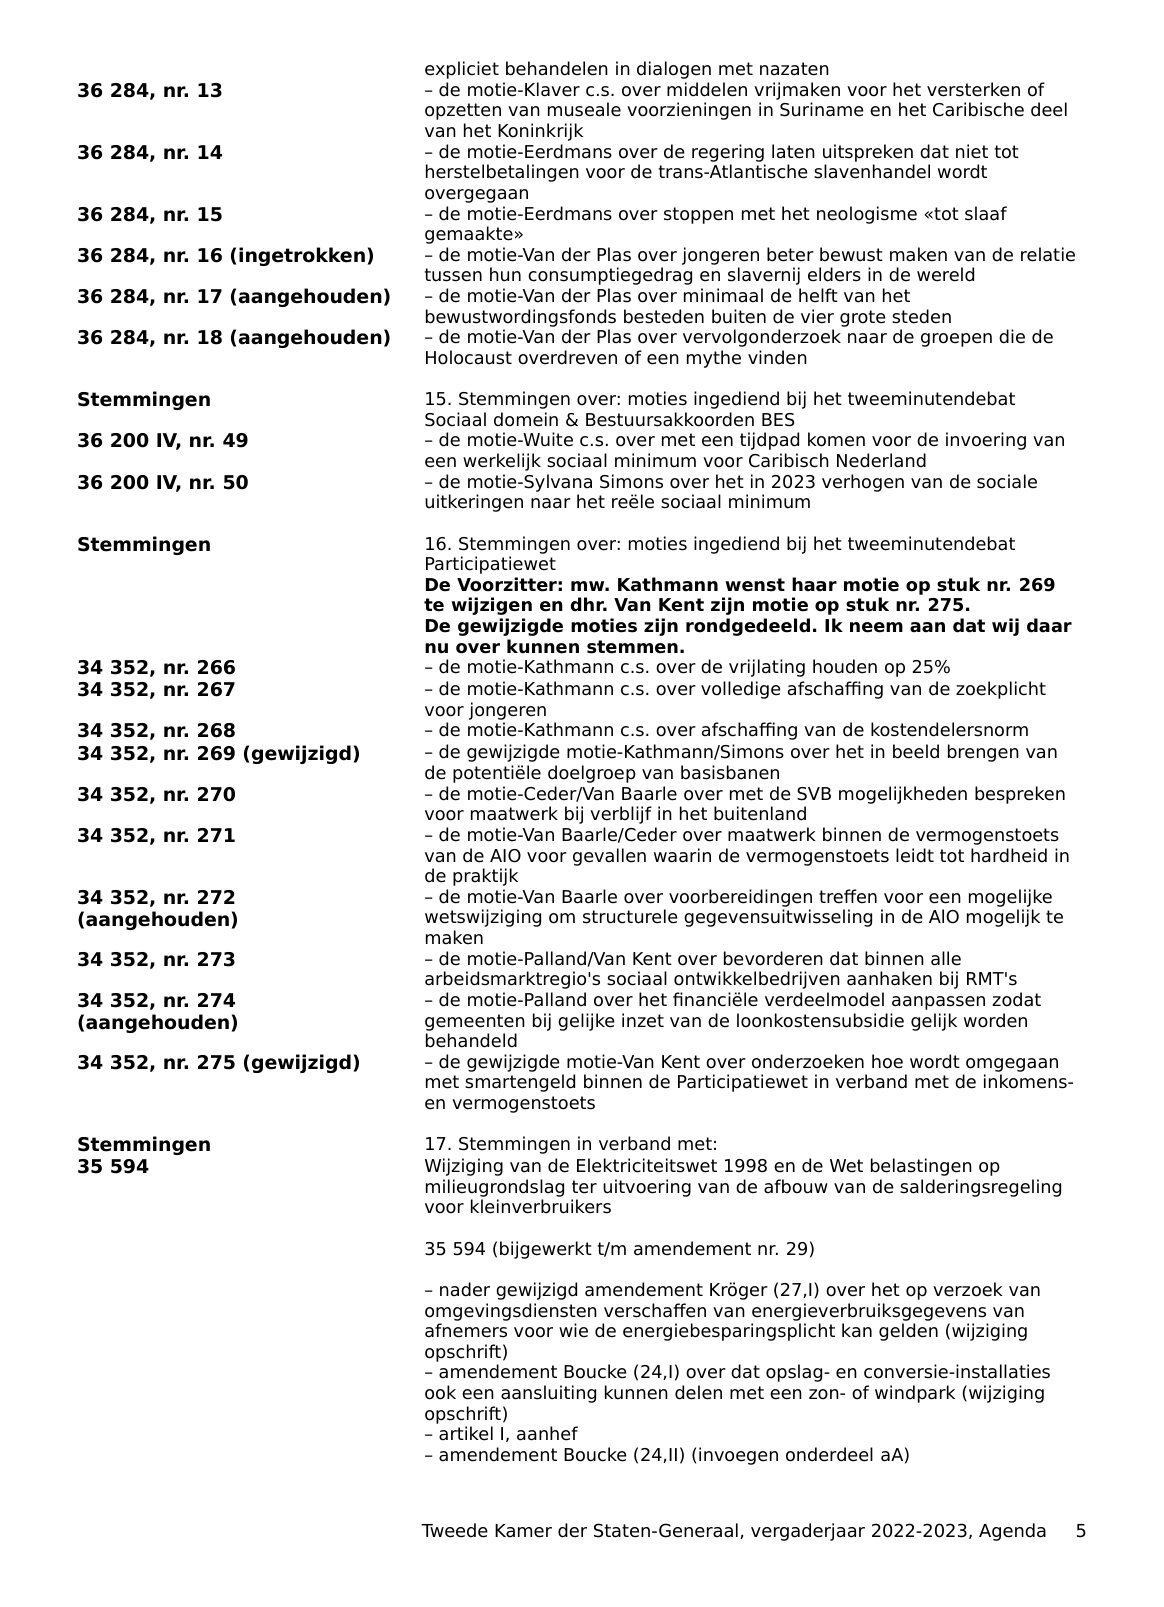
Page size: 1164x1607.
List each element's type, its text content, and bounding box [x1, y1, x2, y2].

table_cell [77, 1424, 401, 1445]
table_cell [401, 949, 418, 990]
table_cell 36 284, nr. 18 (aangehouden) [77, 327, 401, 368]
table_cell [401, 825, 418, 887]
table_cell 34 352, nr. 272 (aangehouden) [77, 887, 401, 949]
table_cell 34 352, nr. 273 [77, 949, 401, 990]
table_cell – de motie-Ceder/Van Baarle over met de SVB mogelijkheden bespreken voor maatwerk bij verblijf in het buitenland [418, 784, 1087, 825]
table_cell [77, 616, 401, 657]
table_cell [401, 534, 418, 575]
table_cell 34 352, nr. 266 [77, 657, 401, 679]
table_cell [77, 1280, 401, 1362]
table_cell [401, 1134, 418, 1156]
table_cell [77, 1445, 401, 1466]
table_cell [401, 784, 418, 825]
table_cell 34 352, nr. 271 [77, 825, 401, 887]
table_cell [77, 1259, 401, 1280]
table_cell [77, 1363, 401, 1424]
table_cell [418, 369, 1087, 389]
table_cell [401, 1259, 418, 1280]
table_cell 36 284, nr. 14 [77, 142, 401, 203]
table_cell [401, 1052, 418, 1114]
table_cell – de motie-Kathmann c.s. over afschaffing van de kostendelersnorm [418, 720, 1087, 742]
table_cell – de motie-Van Baarle/Ceder over maatwerk binnen de vermogenstoets van de AIO voor gevallen waarin de vermogenstoets leidt tot hardheid in de praktijk [418, 825, 1087, 887]
table_cell 36 200 IV, nr. 49 [77, 430, 401, 472]
table_cell [418, 513, 1087, 533]
table_cell 34 352, nr. 274 (aangehouden) [77, 990, 401, 1052]
table_cell – de motie-Kathmann c.s. over volledige afschaffing van de zoekplicht voor jongeren [418, 679, 1087, 720]
table_cell [401, 59, 418, 80]
table_cell – de motie-Palland/Van Kent over bevorderen dat binnen alle arbeidsmarktregio's sociaal ontwikkelbedrijven aanhaken bij RMT's [418, 949, 1087, 990]
table_cell expliciet behandelen in dialogen met nazaten [418, 59, 1087, 80]
table_cell – de motie-Palland over het financiële verdeelmodel aanpassen zodat gemeenten bij gelijke inzet van de loonkostensubsidie gelijk worden behandeld [418, 990, 1087, 1052]
table_cell [418, 1218, 1087, 1239]
table_cell [401, 369, 418, 389]
table_cell [401, 245, 418, 286]
table_cell [401, 513, 418, 533]
table_cell – de motie-Van der Plas over vervolgonderzoek naar de groepen die de Holocaust overdreven of een mythe vinden [418, 327, 1087, 368]
table_cell [401, 1239, 418, 1259]
table_cell [401, 472, 418, 513]
table_cell [77, 1114, 401, 1134]
table_cell [77, 59, 401, 80]
table_cell – de motie-Eerdmans over stoppen met het neologisme «tot slaaf gemaakte» [418, 204, 1087, 245]
table_cell 17. Stemmingen in verband met: [418, 1134, 1087, 1156]
table_cell Wijziging van de Elektriciteitswet 1998 en de Wet belastingen op milieugrondslag ter uitvoering van de afbouw van de salderingsregeling voor kleinverbruikers [418, 1156, 1087, 1218]
table_cell Stemmingen [77, 534, 401, 575]
table_cell [401, 327, 418, 368]
table_cell De gewijzigde moties zijn rondgedeeld. Ik neem aan dat wij daar nu over kunnen stemmen. [418, 616, 1087, 657]
table_cell 36 284, nr. 13 [77, 80, 401, 142]
table_cell [401, 204, 418, 245]
table_cell – de gewijzigde motie-Van Kent over onderzoeken hoe wordt omgegaan met smartengeld binnen de Participatiewet in verband met de inkomens- en vermogenstoets [418, 1052, 1087, 1114]
table_cell – de motie-Wuite c.s. over met een tijdpad komen voor de invoering van een werkelijk sociaal minimum voor Caribisch Nederland [418, 430, 1087, 472]
table_cell 34 352, nr. 270 [77, 784, 401, 825]
table_cell – de motie-Sylvana Simons over het in 2023 verhogen van de sociale uitkeringen naar het reële sociaal minimum [418, 472, 1087, 513]
table_cell 36 284, nr. 16 (ingetrokken) [77, 245, 401, 286]
table_cell Stemmingen [77, 389, 401, 430]
table_cell 34 352, nr. 269 (gewijzigd) [77, 743, 401, 784]
table_cell – de motie-Kathmann c.s. over de vrijlating houden op 25% [418, 657, 1087, 679]
table_cell [401, 142, 418, 203]
table_cell 15. Stemmingen over: moties ingediend bij het tweeminutendebat Sociaal domein & Bestuursakkoorden BES [418, 389, 1087, 430]
table_cell [418, 1259, 1087, 1280]
table_cell [77, 1239, 401, 1259]
table_cell [77, 1218, 401, 1239]
table_cell – de motie-Van der Plas over minimaal de helft van het bewustwordingsfonds besteden buiten de vier grote steden [418, 286, 1087, 327]
table_cell [401, 1363, 418, 1424]
table_cell 34 352, nr. 268 [77, 720, 401, 742]
table_cell [401, 286, 418, 327]
table_cell 35 594 [77, 1156, 401, 1218]
table_cell [401, 720, 418, 742]
table_cell [401, 80, 418, 142]
table_cell 16. Stemmingen over: moties ingediend bij het tweeminutendebat Participatiewet [418, 534, 1087, 575]
table_cell [77, 513, 401, 533]
table_cell – amendement Boucke (24,II) (invoegen onderdeel aA) [418, 1445, 1087, 1466]
table_cell [401, 887, 418, 949]
table_cell [401, 657, 418, 679]
table_cell – artikel I, aanhef [418, 1424, 1087, 1445]
table_cell [401, 1280, 418, 1362]
table_cell [401, 430, 418, 472]
table_cell [401, 1424, 418, 1445]
table_cell 34 352, nr. 267 [77, 679, 401, 720]
table_cell [401, 990, 418, 1052]
table_cell [401, 743, 418, 784]
table_cell – de motie-Van der Plas over jongeren beter bewust maken van de relatie tussen hun consumptiegedrag en slavernij elders in de wereld [418, 245, 1087, 286]
table_cell – de motie-Klaver c.s. over middelen vrijmaken voor het versterken of opzetten van museale voorzieningen in Suriname en het Caribische deel van het Koninkrijk [418, 80, 1087, 142]
table_cell – de motie-Eerdmans over de regering laten uitspreken dat niet tot herstelbetalingen voor de trans-Atlantische slavenhandel wordt overgegaan [418, 142, 1087, 203]
table_cell – amendement Boucke (24,I) over dat opslag- en conversie-installaties ook een aansluiting kunnen delen met een zon- of windpark (wijziging opschrift) [418, 1363, 1087, 1424]
table_cell [401, 1156, 418, 1218]
table_cell – de gewijzigde motie-Kathmann/Simons over het in beeld brengen van de potentiële doelgroep van basisbanen [418, 743, 1087, 784]
table_cell Stemmingen [77, 1134, 401, 1156]
table_cell [401, 1218, 418, 1239]
table_cell 34 352, nr. 275 (gewijzigd) [77, 1052, 401, 1114]
table_cell [77, 575, 401, 616]
table_cell [418, 1114, 1087, 1134]
table_cell – de motie-Van Baarle over voorbereidingen treffen voor een mogelijke wetswijziging om structurele gegevensuitwisseling in de AlO mogelijk te maken [418, 887, 1087, 949]
table_cell 36 284, nr. 17 (aangehouden) [77, 286, 401, 327]
table_cell [401, 575, 418, 616]
table_cell [401, 679, 418, 720]
table_cell De Voorzitter: mw. Kathmann wenst haar motie op stuk nr. 269 te wijzigen en dhr. Van Kent zijn motie op stuk nr. 275. [418, 575, 1087, 616]
table_cell [401, 616, 418, 657]
table_cell 36 284, nr. 15 [77, 204, 401, 245]
table_cell 35 594 (bijgewerkt t/m amendement nr. 29) [418, 1239, 1087, 1259]
table_cell [401, 389, 418, 430]
table_cell [401, 1114, 418, 1134]
table_cell [401, 1445, 418, 1466]
table_cell 36 200 IV, nr. 50 [77, 472, 401, 513]
table_cell [77, 369, 401, 389]
table_cell – nader gewijzigd amendement Kröger (27,I) over het op verzoek van omgevingsdiensten verschaffen van energieverbruiksgegevens van afnemers voor wie de energiebesparingsplicht kan gelden (wijziging opschrift) [418, 1280, 1087, 1362]
